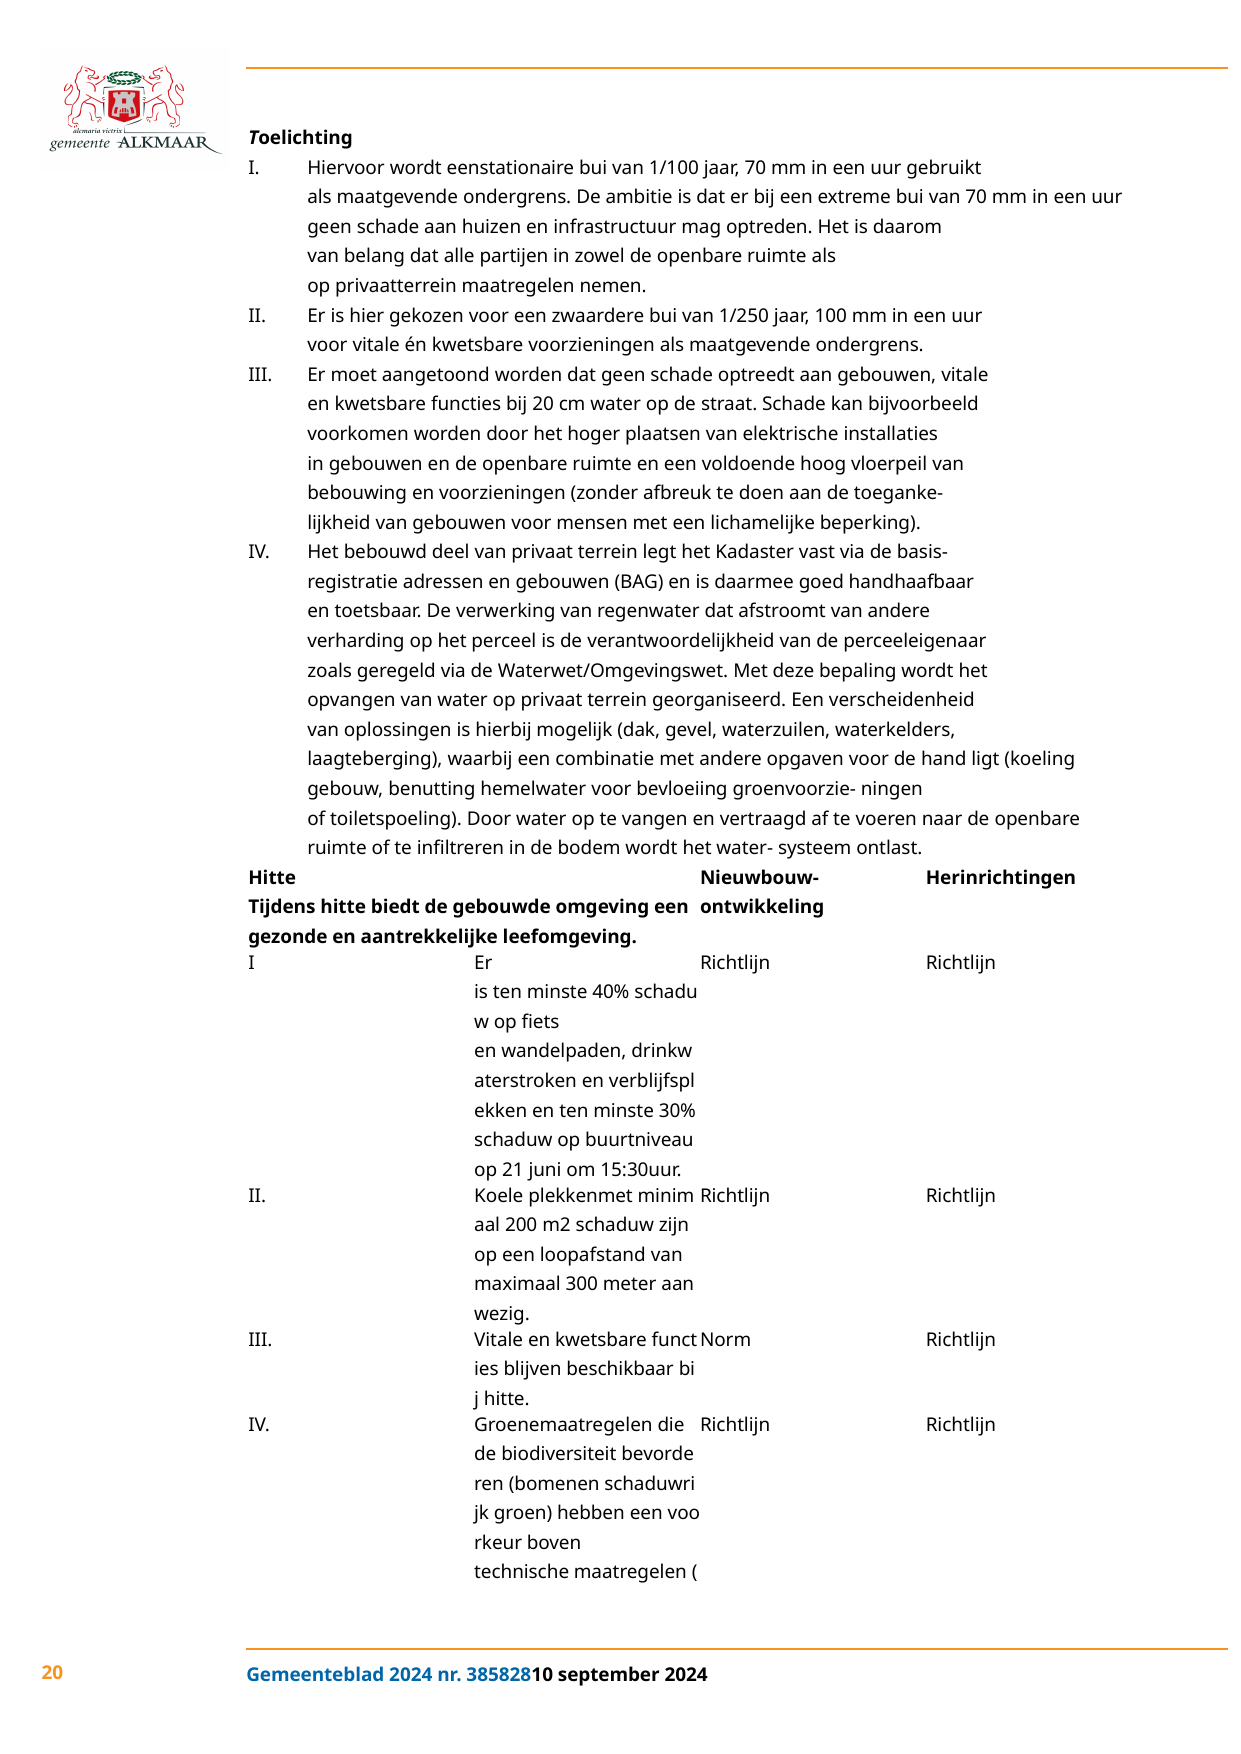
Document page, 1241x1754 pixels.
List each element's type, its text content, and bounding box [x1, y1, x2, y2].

list Hiervoor wordt eenstationaire bui van 1/100 jaar, 70 mm in een uur gebruikt als maatgevende ondergrens. De ambitie is dat er bij een extreme bui van 70 mm in een uur geen schade aan huizen en infrastructuur mag optreden. Het is daarom van belang dat alle partijen in zowel de openbare ruimte als op privaatterrein maatregelen nemen. [248, 154, 1152, 298]
table_cell Koele plekkenmet minimaal 200 m2 schaduw zijn op een loopafstand van maximaal 300 meter aanwezig. [474, 1182, 700, 1326]
table_header Nieuwbouw-ontwikkeling [700, 864, 926, 949]
list Er moet aangetoond worden dat geen schade optreedt aan gebouwen, vitale en kwetsbare functies bij 20 cm water op de straat. Schade kan bijvoorbeeld voorkomen worden door het hoger plaatsen van elektrische installaties in gebouwen en de openbare ruimte en een voldoende hoog vloerpeil van bebouwing en voorzieningen (zonder afbreuk te doen aan de toeganke- lijkheid van gebouwen voor mensen met een lichamelijke beperking). [248, 361, 1152, 535]
picture [41, 47, 231, 172]
table_cell Groenemaatregelen die de biodiversiteit bevorderen (bomenen schaduwrijk groen) hebben een voorkeur boven technische maatregelen ( [474, 1411, 700, 1584]
table_cell III. [248, 1326, 474, 1411]
table_cell Richtlijn [700, 1182, 926, 1326]
table_cell I [248, 949, 474, 1182]
table_cell Richtlijn [926, 1326, 1152, 1411]
table_cell Richtlijn [926, 1182, 1152, 1326]
table_cell Er is ten minste 40% schaduw op fiets en wandelpaden, drinkwaterstroken en verblijfsplekken en ten minste 30% schaduw op buurtniveau op 21 juni om 15:30uur. [474, 949, 700, 1182]
table_cell IV. [248, 1411, 474, 1584]
table_cell Richtlijn [700, 949, 926, 1182]
list Er is hier gekozen voor een zwaardere bui van 1/250 jaar, 100 mm in een uur voor vitale én kwetsbare voorzieningen als maatgevende ondergrens. [248, 302, 1152, 357]
table_header Herinrichtingen [926, 864, 1152, 949]
table_cell Norm [700, 1326, 926, 1411]
table_cell Richtlijn [700, 1411, 926, 1584]
table_header Hitte Tijdens hitte biedt de gebouwde omgeving een gezonde en aantrekkelijke leefomgeving. [248, 864, 700, 949]
list Het bebouwd deel van privaat terrein legt het Kadaster vast via de basis- registratie adressen en gebouwen (BAG) en is daarmee goed handhaafbaar en toetsbaar. De verwerking van regenwater dat afstroomt van andere verharding op het perceel is de verantwoordelijkheid van de perceeleigenaar zoals geregeld via de Waterwet/Omgevingswet. Met deze bepaling wordt het opvangen van water op privaat terrein georganiseerd. Een verscheidenheid van oplossingen is hierbij mogelijk (dak, gevel, waterzuilen, waterkelders, laagteberging), waarbij een combinatie met andere opgaven voor de hand ligt (koeling gebouw, benutting hemelwater voor bevloeiing groenvoorzie- ningen of toiletspoeling). Door water op te vangen en vertraagd af te voeren naar de openbare ruimte of te infiltreren in de bodem wordt het water- systeem ontlast. [248, 538, 1152, 860]
table_cell Vitale en kwetsbare functies blijven beschikbaar bij hitte. [474, 1326, 700, 1411]
table_cell Richtlijn [926, 949, 1152, 1182]
table_cell II. [248, 1182, 474, 1326]
table_cell Richtlijn [926, 1411, 1152, 1584]
text Toelichting [248, 124, 1152, 150]
